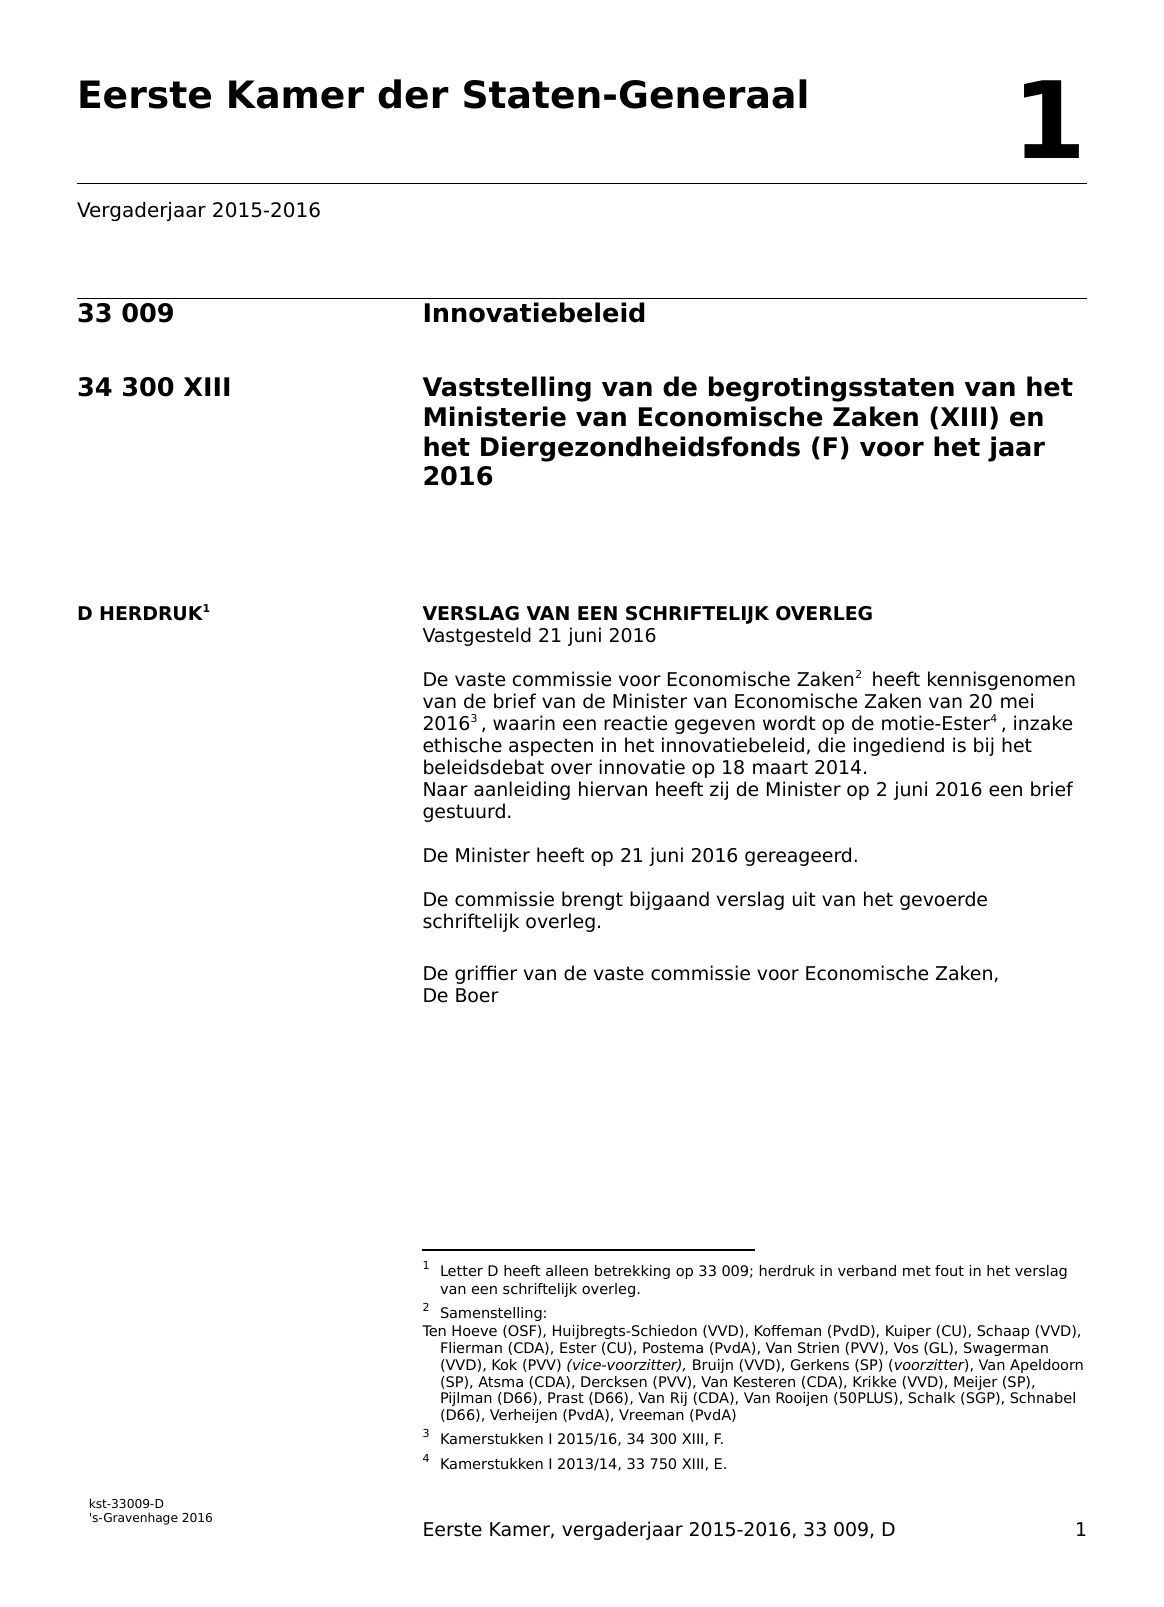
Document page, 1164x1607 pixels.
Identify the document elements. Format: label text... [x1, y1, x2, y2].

table_cell Vergaderjaar 2015-2016 [77, 184, 1087, 298]
subtitle 34 300 XIII Vaststelling van de begrotingsstaten van het Ministerie van Economische Zaken (XIII) en het Diergezondheidsfonds (F) voor het jaar 2016 [77, 373, 1087, 492]
text Vastgesteld 21 juni 2016 [422, 625, 1087, 647]
text Kamerstukken I 2015/16, 34 300 XIII, F. [422, 1427, 1087, 1449]
text Samenstelling: [422, 1301, 1087, 1323]
text De griffier van de vaste commissie voor Economische Zaken, De Boer [422, 963, 1087, 1007]
text Naar aanleiding hiervan heeft zij de Minister op 2 juni 2016 een brief gestuurd. [422, 779, 1087, 823]
text Letter D heeft alleen betrekking op 33 009; herdruk in verband met fout in het verslag van een schriftelijk overleg. [422, 1259, 1087, 1298]
subtitle 33 009 Innovatiebeleid [77, 299, 1087, 329]
text 's-Gravenhage 2016 [88, 1511, 323, 1525]
table_header Eerste Kamer der Staten-Generaal [77, 59, 886, 183]
subtitle D HERDRUK VERSLAG VAN EEN SCHRIFTELIJK OVERLEG [77, 603, 1087, 625]
text Ten Hoeve (OSF), Huijbregts-Schiedon (VVD), Koffeman (PvdD), Kuiper (CU), Schaap (VVD), Flierman (CDA), Ester (CU), Postema (PvdA), Van Strien (PVV), Vos (GL), Swagerman (VVD), Kok (PVV) (vice-voorzitter), Bruijn (VVD), Gerkens (SP) (voorzitter), Van Apeldoorn (SP), Atsma (CDA), Dercksen (PVV), Van Kesteren (CDA), Krikke (VVD), Meijer (SP), Pijlman (D66), Prast (D66), Van Rij (CDA), Van Rooijen (50PLUS), Schalk (SGP), Schnabel (D66), Verheijen (PvdA), Vreeman (PvdA) [422, 1323, 1087, 1424]
text De vaste commissie voor Economische Zaken heeft kennisgenomen van de brief van de Minister van Economische Zaken van 20 mei 2016, waarin een reactie gegeven wordt op de motie-Ester, inzake ethische aspecten in het innovatiebeleid, die ingediend is bij het beleidsdebat over innovatie op 18 maart 2014. [422, 669, 1087, 779]
text kst-33009-D [88, 1497, 323, 1511]
text De commissie brengt bijgaand verslag uit van het gevoerde schriftelijk overleg. [422, 889, 1087, 933]
text Kamerstukken I 2013/14, 33 750 XIII, E. [422, 1452, 1087, 1474]
table_header 1 [886, 59, 1087, 183]
text De Minister heeft op 21 juni 2016 gereageerd. [422, 845, 1087, 867]
